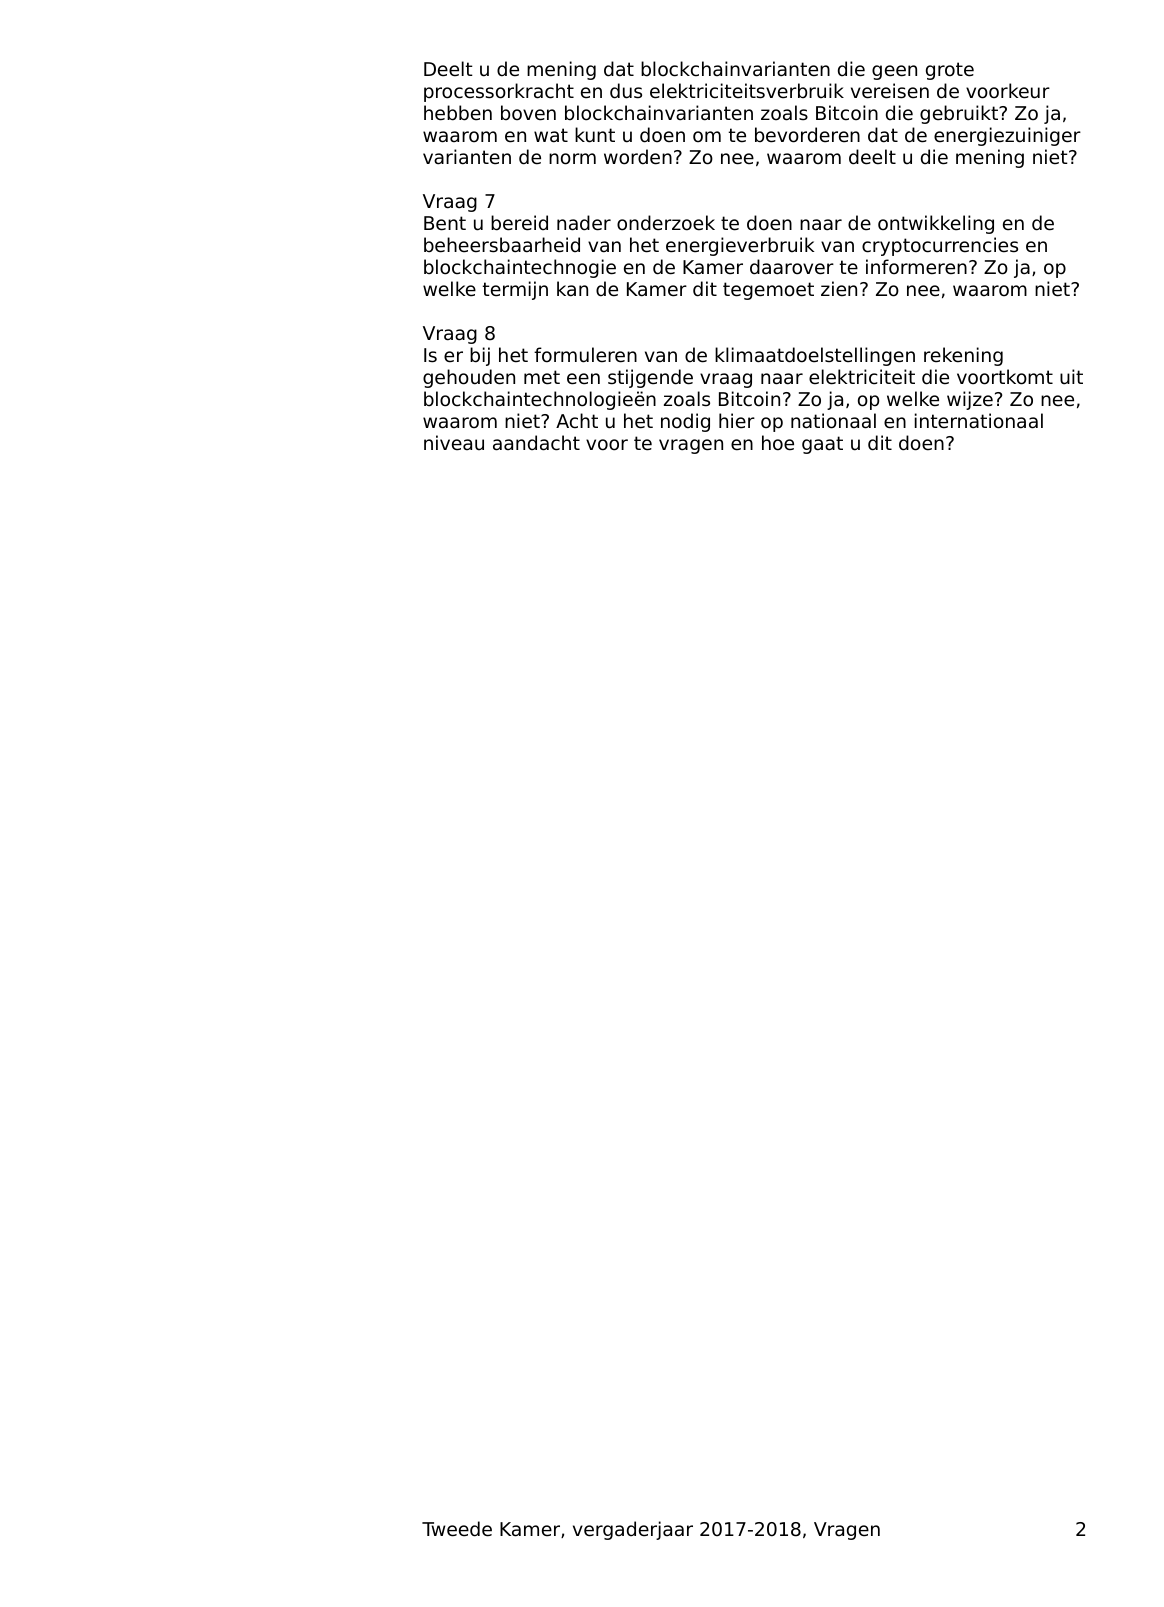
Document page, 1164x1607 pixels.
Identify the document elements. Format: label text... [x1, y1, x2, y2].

text Vraag 8 [422, 323, 1087, 345]
text Bent u bereid nader onderzoek te doen naar de ontwikkeling en de beheersbaarheid van het energieverbruik van cryptocurrencies en blockchaintechnogie en de Kamer daarover te informeren? Zo ja, op welke termijn kan de Kamer dit tegemoet zien? Zo nee, waarom niet? [422, 213, 1087, 301]
text Vraag 7 [422, 191, 1087, 213]
text Is er bij het formuleren van de klimaatdoelstellingen rekening gehouden met een stijgende vraag naar elektriciteit die voortkomt uit blockchaintechnologieën zoals Bitcoin? Zo ja, op welke wijze? Zo nee, waarom niet? Acht u het nodig hier op nationaal en internationaal niveau aandacht voor te vragen en hoe gaat u dit doen? [422, 345, 1087, 455]
text Deelt u de mening dat blockchainvarianten die geen grote processorkracht en dus elektriciteitsverbruik vereisen de voorkeur hebben boven blockchainvarianten zoals Bitcoin die gebruikt? Zo ja, waarom en wat kunt u doen om te bevorderen dat de energiezuiniger varianten de norm worden? Zo nee, waarom deelt u die mening niet? [422, 59, 1087, 169]
